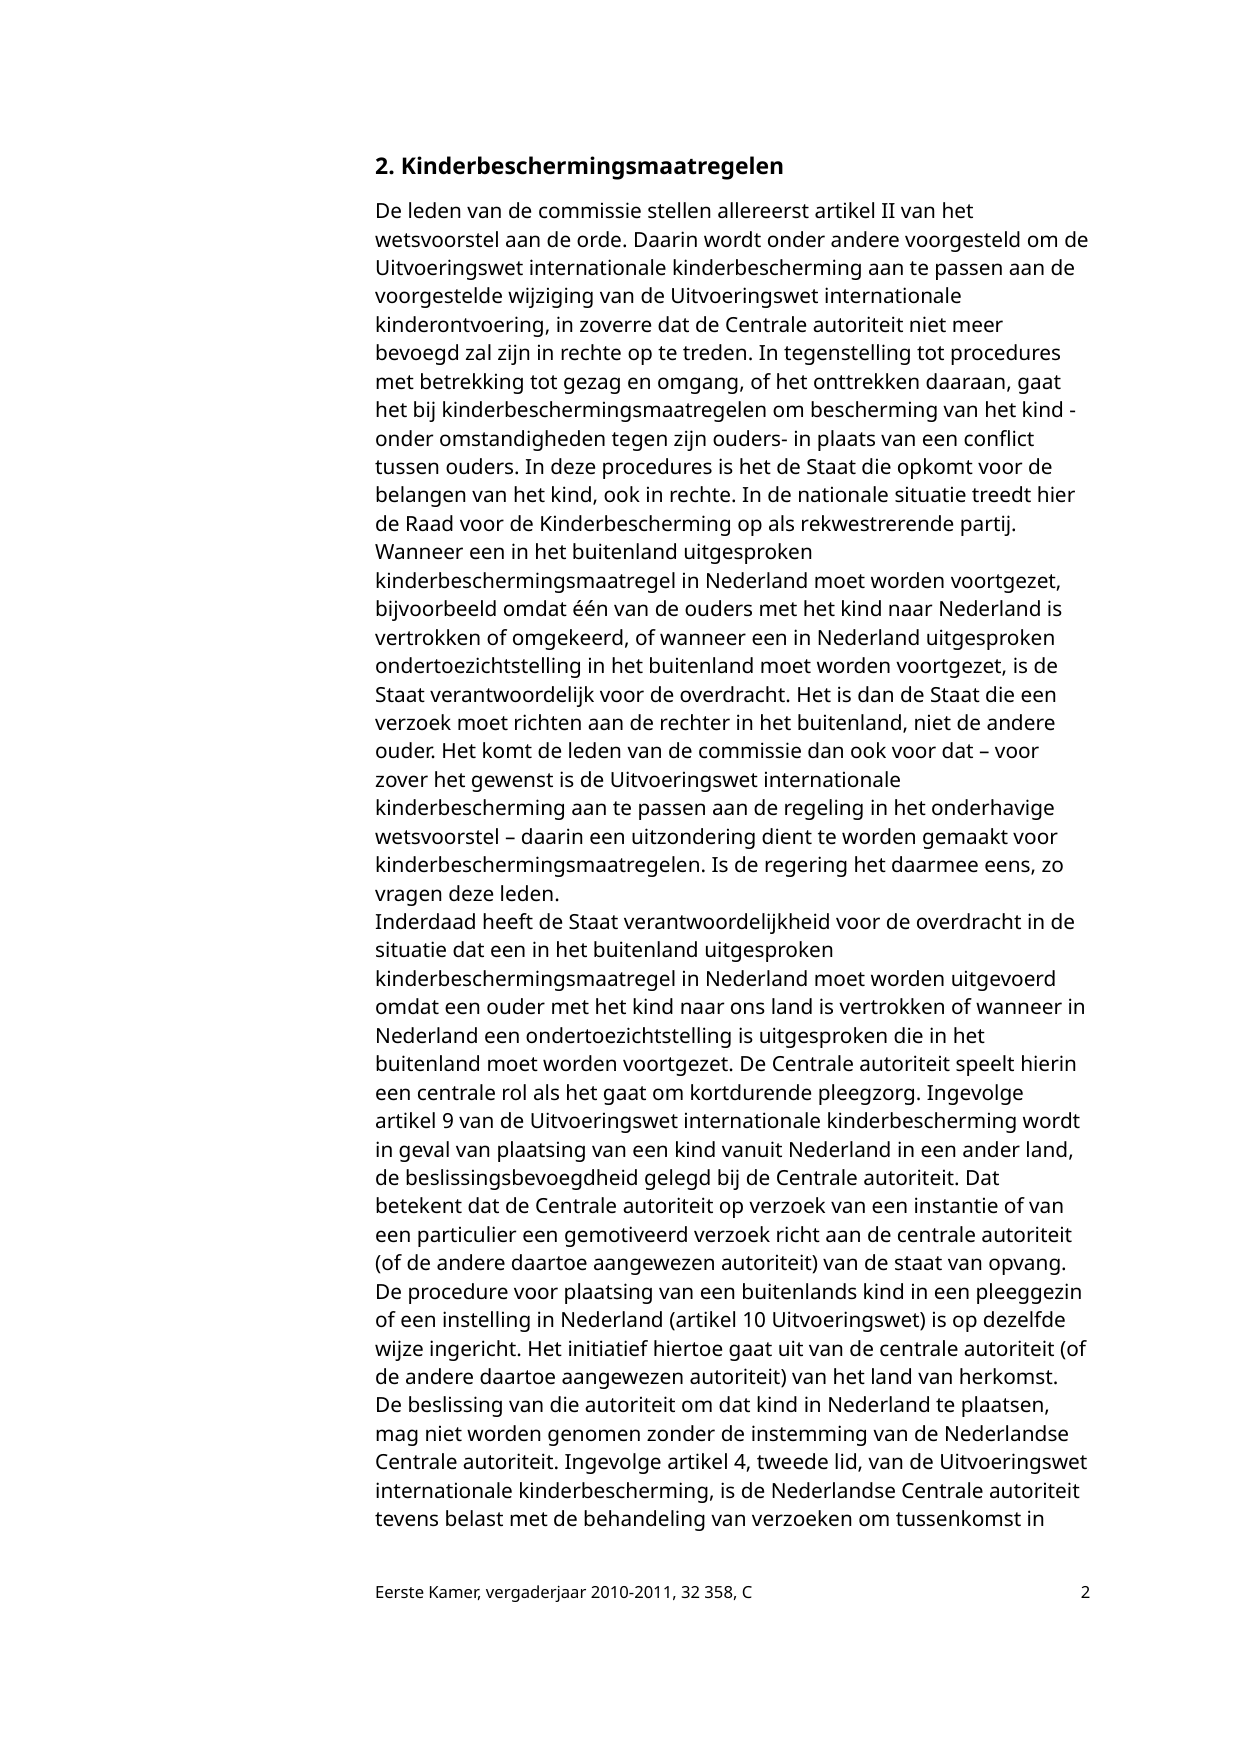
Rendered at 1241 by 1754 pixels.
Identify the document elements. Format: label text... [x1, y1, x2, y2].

subtitle 2. Kinderbeschermingsmaatregelen [375, 150, 1090, 181]
text De leden van de commissie stellen allereerst artikel II van het wetsvoorstel aan de orde. Daarin wordt onder andere voorgesteld om de Uitvoeringswet internationale kinderbescherming aan te passen aan de voorgestelde wijziging van de Uitvoeringswet internationale kinderontvoering, in zoverre dat de Centrale autoriteit niet meer bevoegd zal zijn in rechte op te treden. In tegenstelling tot procedures met betrekking tot gezag en omgang, of het onttrekken daaraan, gaat het bij kinderbeschermingsmaatregelen om bescherming van het kind -onder omstandigheden tegen zijn ouders- in plaats van een conflict tussen ouders. In deze procedures is het de Staat die opkomt voor de belangen van het kind, ook in rechte. In de nationale situatie treedt hier de Raad voor de Kinderbescherming op als rekwestrerende partij. Wanneer een in het buitenland uitgesproken kinderbeschermingsmaatregel in Nederland moet worden voortgezet, bijvoorbeeld omdat één van de ouders met het kind naar Nederland is vertrokken of omgekeerd, of wanneer een in Nederland uitgesproken ondertoezichtstelling in het buitenland moet worden voortgezet, is de Staat verantwoordelijk voor de overdracht. Het is dan de Staat die een verzoek moet richten aan de rechter in het buitenland, niet de andere ouder. Het komt de leden van de commissie dan ook voor dat – voor zover het gewenst is de Uitvoeringswet internationale kinderbescherming aan te passen aan de regeling in het onderhavige wetsvoorstel – daarin een uitzondering dient te worden gemaakt voor kinderbeschermingsmaatregelen. Is de regering het daarmee eens, zo vragen deze leden. [375, 196, 1090, 907]
text Inderdaad heeft de Staat verantwoordelijkheid voor de overdracht in de situatie dat een in het buitenland uitgesproken kinderbeschermingsmaatregel in Nederland moet worden uitgevoerd omdat een ouder met het kind naar ons land is vertrokken of wanneer in Nederland een ondertoezichtstelling is uitgesproken die in het buitenland moet worden voortgezet. De Centrale autoriteit speelt hierin een centrale rol als het gaat om kortdurende pleegzorg. Ingevolge artikel 9 van de Uitvoeringswet internationale kinderbescherming wordt in geval van plaatsing van een kind vanuit Nederland in een ander land, de beslissingsbevoegdheid gelegd bij de Centrale autoriteit. Dat betekent dat de Centrale autoriteit op verzoek van een instantie of van een particulier een gemotiveerd verzoek richt aan de centrale autoriteit (of de andere daartoe aangewezen autoriteit) van de staat van opvang. De procedure voor plaatsing van een buitenlands kind in een pleeggezin of een instelling in Nederland (artikel 10 Uitvoeringswet) is op dezelfde wijze ingericht. Het initiatief hiertoe gaat uit van de centrale autoriteit (of de andere daartoe aangewezen autoriteit) van het land van herkomst. De beslissing van die autoriteit om dat kind in Nederland te plaatsen, mag niet worden genomen zonder de instemming van de Nederlandse Centrale autoriteit. Ingevolge artikel 4, tweede lid, van de Uitvoeringswet internationale kinderbescherming, is de Nederlandse Centrale autoriteit tevens belast met de behandeling van verzoeken om tussenkomst in [375, 907, 1090, 1533]
